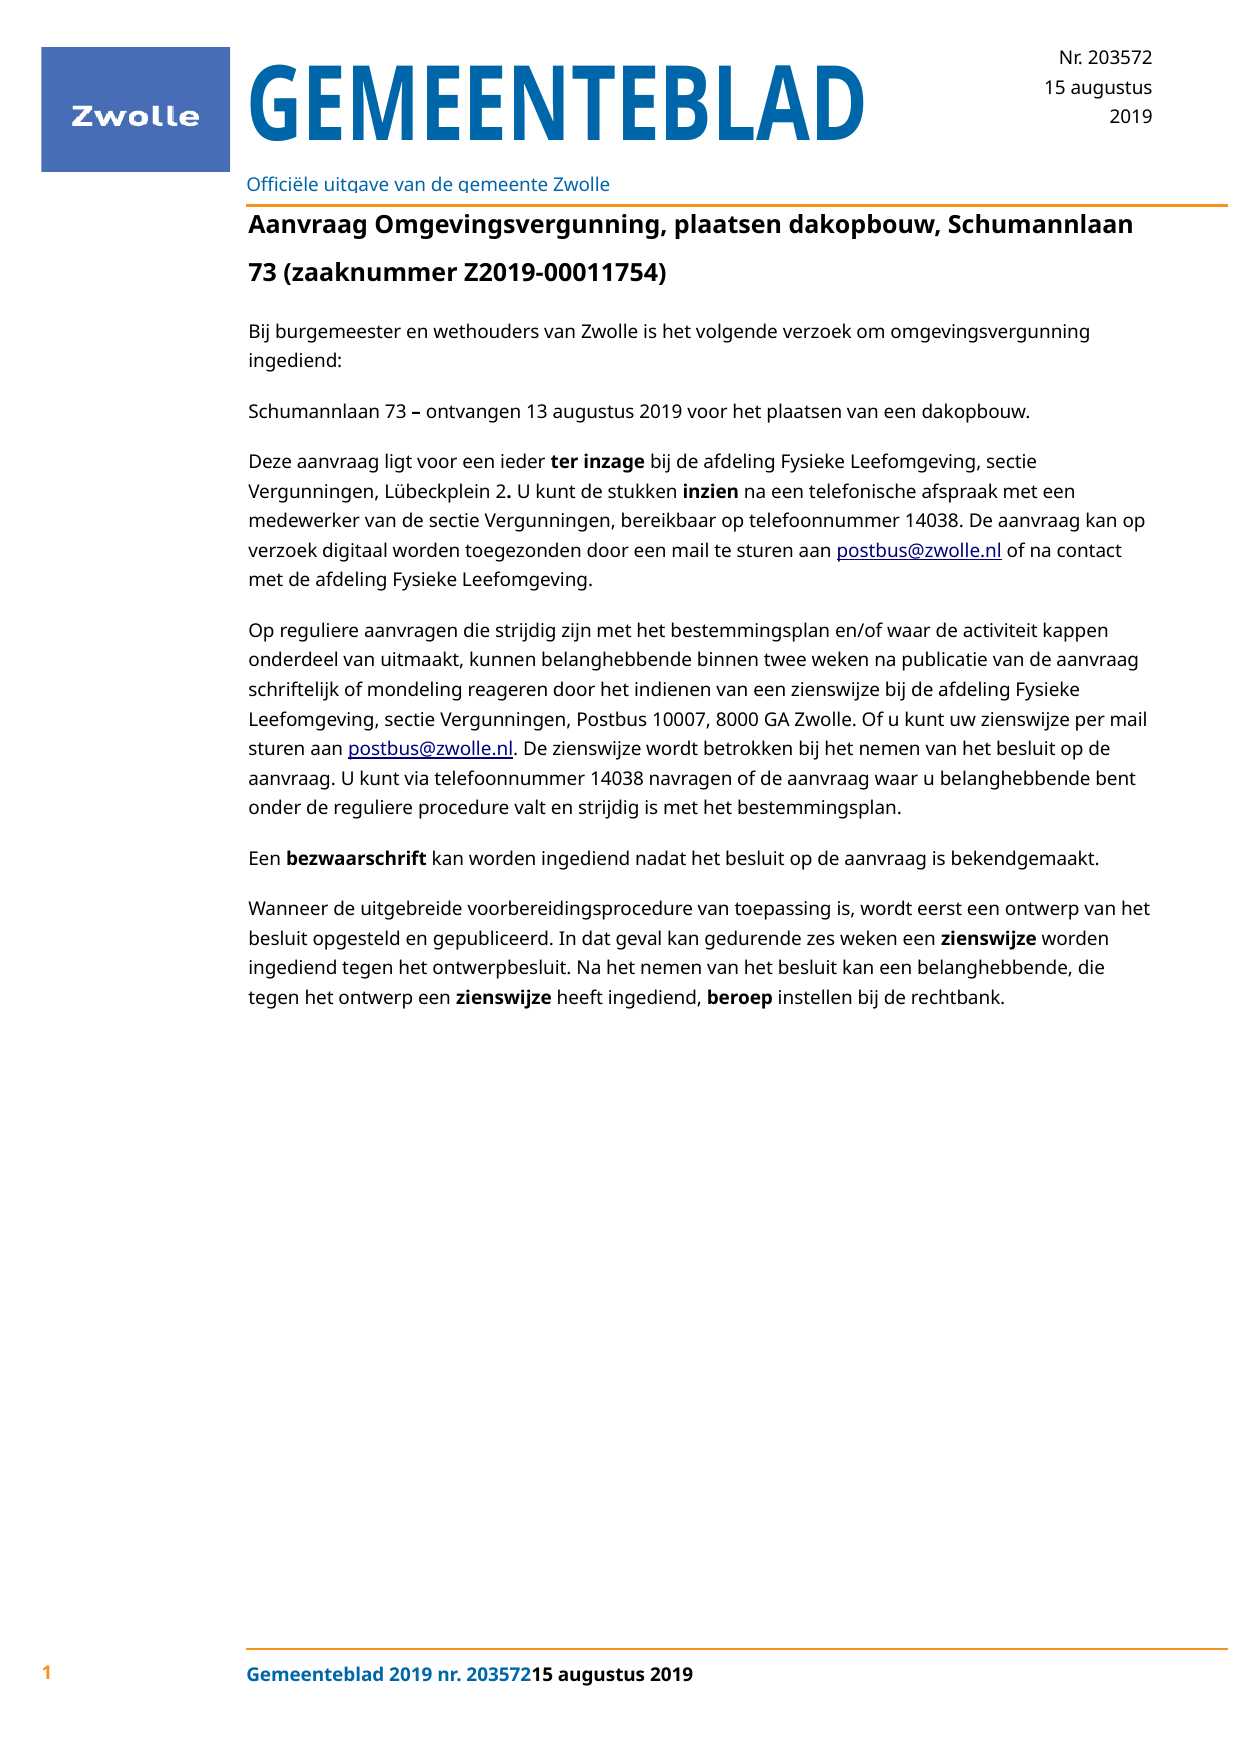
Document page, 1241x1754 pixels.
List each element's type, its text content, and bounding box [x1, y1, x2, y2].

text Bij burgemeester en wethouders van Zwolle is het volgende verzoek om omgevingsvergunning ingediend: [248, 318, 1152, 373]
text Deze aanvraag ligt voor een ieder ter inzage bij de afdeling Fysieke Leefomgeving, sectie Vergunningen, Lübeckplein 2. U kunt de stukken inzien na een telefonische afspraak met een medewerker van de sectie Vergunningen, bereikbaar op telefoonnummer 14038. De aanvraag kan op verzoek digitaal worden toegezonden door een mail te sturen aan postbus@zwolle.nl of na contact met de afdeling Fysieke Leefomgeving. [248, 448, 1152, 592]
picture [41, 47, 231, 172]
text Aanvraag Omgevingsvergunning, plaatsen dakopbouw, Schumannlaan 73 (zaaknummer Z2019-00011754) [248, 207, 1152, 288]
text Schumannlaan 73 – ontvangen 13 augustus 2019 voor het plaatsen van een dakopbouw. [248, 398, 1152, 424]
text Een bezwaarschrift kan worden ingediend nadat het besluit op de aanvraag is bekendgemaakt. [248, 845, 1152, 871]
text Op reguliere aanvragen die strijdig zijn met het bestemmingsplan en/of waar de activiteit kappen onderdeel van uitmaakt, kunnen belanghebbende binnen twee weken na publicatie van de aanvraag schriftelijk of mondeling reageren door het indienen van een zienswijze bij de afdeling Fysieke Leefomgeving, sectie Vergunningen, Postbus 10007, 8000 GA Zwolle. Of u kunt uw zienswijze per mail sturen aan postbus@zwolle.nl. De zienswijze wordt betrokken bij het nemen van het besluit op de aanvraag. U kunt via telefoonnummer 14038 navragen of de aanvraag waar u belanghebbende bent onder de reguliere procedure valt en strijdig is met het bestemmingsplan. [248, 617, 1152, 820]
text Wanneer de uitgebreide voorbereidingsprocedure van toepassing is, wordt eerst een ontwerp van het besluit opgesteld en gepubliceerd. In dat geval kan gedurende zes weken een zienswijze worden ingediend tegen het ontwerpbesluit. Na het nemen van het besluit kan een belanghebbende, die tegen het ontwerp een zienswijze heeft ingediend, beroep instellen bij de rechtbank. [248, 895, 1152, 1010]
